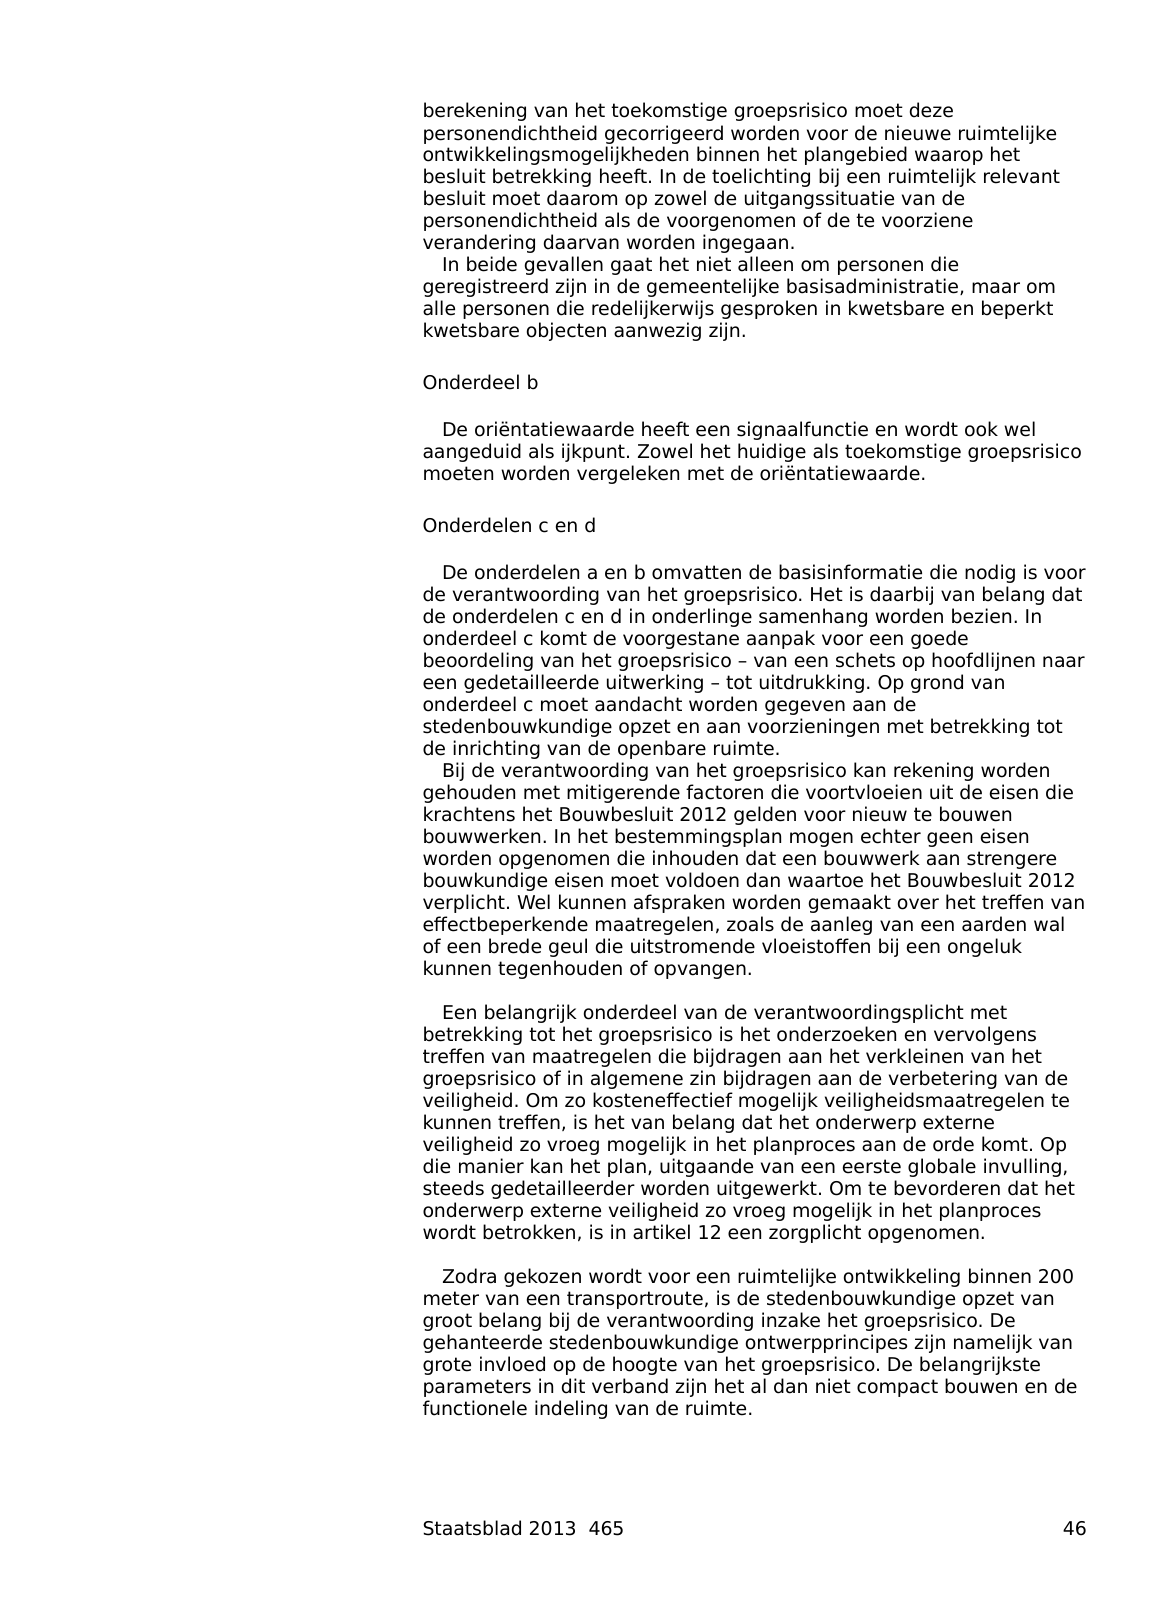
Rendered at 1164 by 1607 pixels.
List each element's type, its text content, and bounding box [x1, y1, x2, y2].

text De oriëntatiewaarde heeft een signaalfunctie en wordt ook wel aangeduid als ijkpunt. Zowel het huidige als toekomstige groepsrisico moeten worden vergeleken met de oriëntatiewaarde. [422, 419, 1087, 485]
subtitle Onderdeel b [422, 372, 1087, 394]
text berekening van het toekomstige groepsrisico moet deze personendichtheid gecorrigeerd worden voor de nieuwe ruimtelijke ontwikkelingsmogelijkheden binnen het plangebied waarop het besluit betrekking heeft. In de toelichting bij een ruimtelijk relevant besluit moet daarom op zowel de uitgangssituatie van de personendichtheid als de voorgenomen of de te voorziene verandering daarvan worden ingegaan. [422, 100, 1087, 254]
text De onderdelen a en b omvatten de basisinformatie die nodig is voor de verantwoording van het groepsrisico. Het is daarbij van belang dat de onderdelen c en d in onderlinge samenhang worden bezien. In onderdeel c komt de voorgestane aanpak voor een goede beoordeling van het groepsrisico – van een schets op hoofdlijnen naar een gedetailleerde uitwerking – tot uitdrukking. Op grond van onderdeel c moet aandacht worden gegeven aan de stedenbouwkundige opzet en aan voorzieningen met betrekking tot de inrichting van de openbare ruimte. [422, 562, 1087, 760]
text Zodra gekozen wordt voor een ruimtelijke ontwikkeling binnen 200 meter van een transportroute, is de stedenbouwkundige opzet van groot belang bij de verantwoording inzake het groepsrisico. De gehanteerde stedenbouwkundige ontwerpprincipes zijn namelijk van grote invloed op de hoogte van het groepsrisico. De belangrijkste parameters in dit verband zijn het al dan niet compact bouwen en de functionele indeling van de ruimte. [422, 1266, 1087, 1420]
text Een belangrijk onderdeel van de verantwoordingsplicht met betrekking tot het groepsrisico is het onderzoeken en vervolgens treffen van maatregelen die bijdragen aan het verkleinen van het groepsrisico of in algemene zin bijdragen aan de verbetering van de veiligheid. Om zo kosteneffectief mogelijk veiligheidsmaatregelen te kunnen treffen, is het van belang dat het onderwerp externe veiligheid zo vroeg mogelijk in het planproces aan de orde komt. Op die manier kan het plan, uitgaande van een eerste globale invulling, steeds gedetailleerder worden uitgewerkt. Om te bevorderen dat het onderwerp externe veiligheid zo vroeg mogelijk in het planproces wordt betrokken, is in artikel 12 een zorgplicht opgenomen. [422, 1002, 1087, 1244]
text In beide gevallen gaat het niet alleen om personen die geregistreerd zijn in de gemeentelijke basisadministratie, maar om alle personen die redelijkerwijs gesproken in kwetsbare en beperkt kwetsbare objecten aanwezig zijn. [422, 254, 1087, 342]
text Bij de verantwoording van het groepsrisico kan rekening worden gehouden met mitigerende factoren die voortvloeien uit de eisen die krachtens het Bouwbesluit 2012 gelden voor nieuw te bouwen bouwwerken. In het bestemmingsplan mogen echter geen eisen worden opgenomen die inhouden dat een bouwwerk aan strengere bouwkundige eisen moet voldoen dan waartoe het Bouwbesluit 2012 verplicht. Wel kunnen afspraken worden gemaakt over het treffen van effectbeperkende maatregelen, zoals de aanleg van een aarden wal of een brede geul die uitstromende vloeistoffen bij een ongeluk kunnen tegenhouden of opvangen. [422, 760, 1087, 980]
subtitle Onderdelen c en d [422, 515, 1087, 537]
